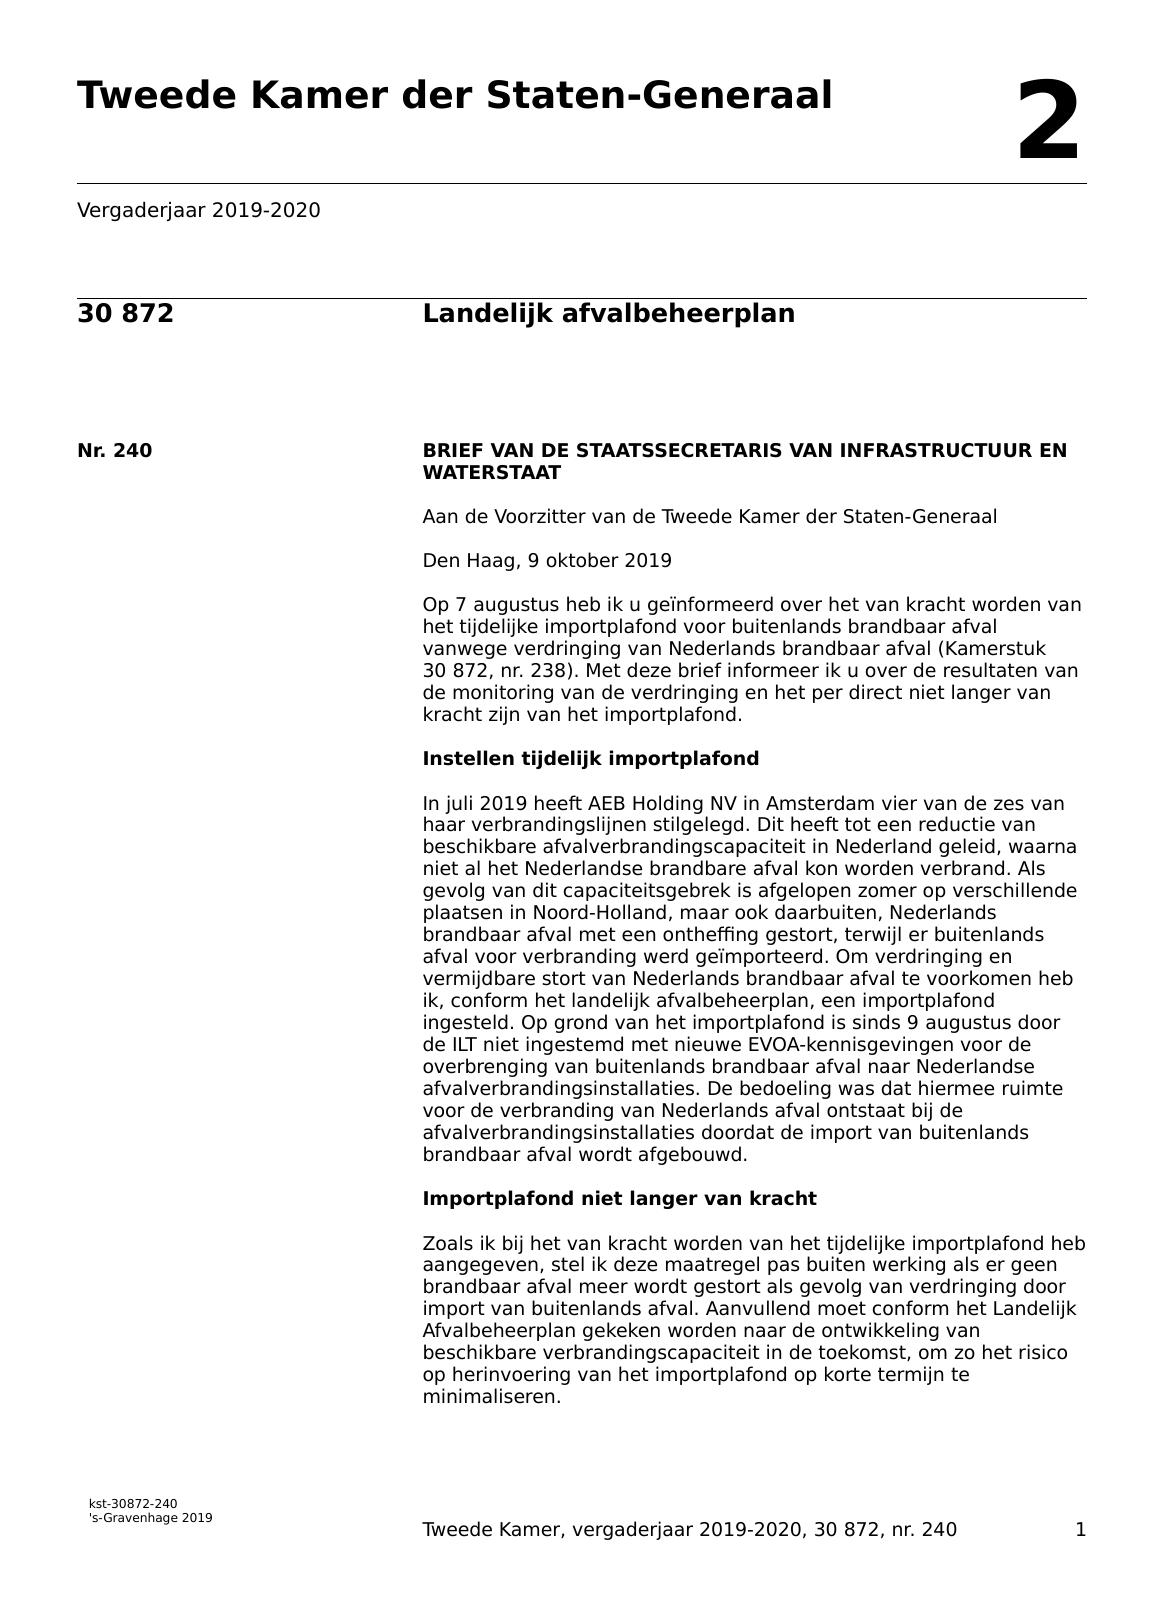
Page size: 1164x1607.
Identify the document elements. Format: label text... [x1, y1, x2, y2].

table_header 2 [886, 59, 1087, 183]
text 's-Gravenhage 2019 [88, 1511, 323, 1525]
table_header Tweede Kamer der Staten-Generaal [77, 59, 886, 183]
text kst-30872-240 [88, 1497, 323, 1511]
text Den Haag, 9 oktober 2019 [422, 550, 1087, 572]
text Op 7 augustus heb ik u geïnformeerd over het van kracht worden van het tijdelijke importplafond voor buitenlands brandbaar afval vanwege verdringing van Nederlands brandbaar afval (Kamerstuk 30 872, nr. 238). Met deze brief informeer ik u over de resultaten van de monitoring van de verdringing en het per direct niet langer van kracht zijn van het importplafond. [422, 594, 1087, 726]
subtitle Importplafond niet langer van kracht [422, 1188, 1087, 1210]
subtitle Instellen tijdelijk importplafond [422, 748, 1087, 770]
subtitle 30 872 Landelijk afvalbeheerplan [77, 299, 1087, 329]
table_cell Vergaderjaar 2019-2020 [77, 184, 1087, 298]
text Aan de Voorzitter van de Tweede Kamer der Staten-Generaal [422, 506, 1087, 528]
text In juli 2019 heeft AEB Holding NV in Amsterdam vier van de zes van haar verbrandingslijnen stilgelegd. Dit heeft tot een reductie van beschikbare afvalverbrandingscapaciteit in Nederland geleid, waarna niet al het Nederlandse brandbare afval kon worden verbrand. Als gevolg van dit capaciteitsgebrek is afgelopen zomer op verschillende plaatsen in Noord-Holland, maar ook daarbuiten, Nederlands brandbaar afval met een ontheffing gestort, terwijl er buitenlands afval voor verbranding werd geïmporteerd. Om verdringing en vermijdbare stort van Nederlands brandbaar afval te voorkomen heb ik, conform het landelijk afvalbeheerplan, een importplafond ingesteld. Op grond van het importplafond is sinds 9 augustus door de ILT niet ingestemd met nieuwe EVOA-kennisgevingen voor de overbrenging van buitenlands brandbaar afval naar Nederlandse afvalverbrandingsinstallaties. De bedoeling was dat hiermee ruimte voor de verbranding van Nederlands afval ontstaat bij de afvalverbrandingsinstallaties doordat de import van buitenlands brandbaar afval wordt afgebouwd. [422, 792, 1087, 1166]
text Zoals ik bij het van kracht worden van het tijdelijke importplafond heb aangegeven, stel ik deze maatregel pas buiten werking als er geen brandbaar afval meer wordt gestort als gevolg van verdringing door import van buitenlands afval. Aanvullend moet conform het Landelijk Afvalbeheerplan gekeken worden naar de ontwikkeling van beschikbare verbrandingscapaciteit in de toekomst, om zo het risico op herinvoering van het importplafond op korte termijn te minimaliseren. [422, 1232, 1087, 1408]
subtitle Nr. 240 BRIEF VAN DE STAATSSECRETARIS VAN INFRASTRUCTUUR EN WATERSTAAT [77, 440, 1087, 484]
